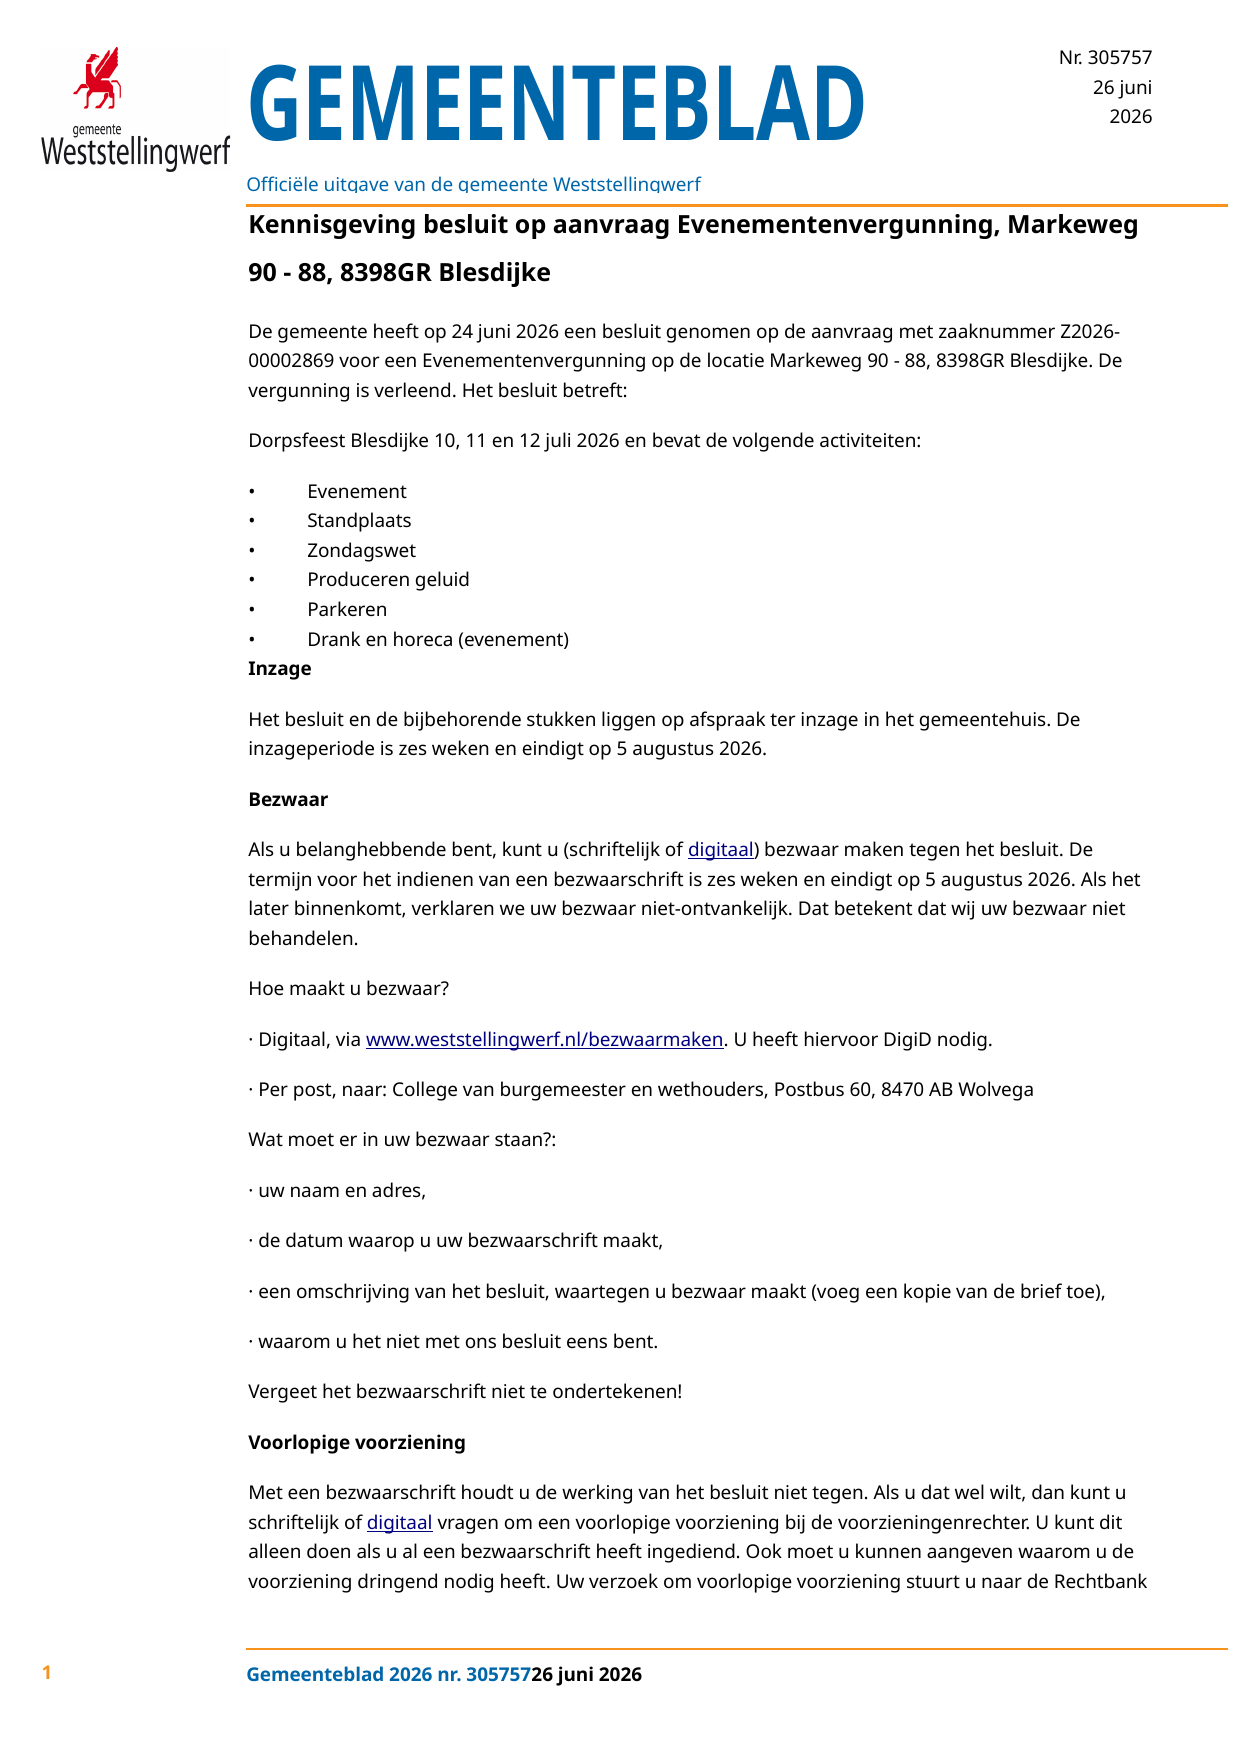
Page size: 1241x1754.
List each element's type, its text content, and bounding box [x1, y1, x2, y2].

list Evenement [248, 478, 1152, 504]
text Met een bezwaarschrift houdt u de werking van het besluit niet tegen. Als u dat wel wilt, dan kunt u schriftelijk of digitaal vragen om een voorlopige voorziening bij de voorzieningenrechter. U kunt dit alleen doen als u al een bezwaarschrift heeft ingediend. Ook moet u kunnen aangeven waarom u de voorziening dringend nodig heeft. Uw verzoek om voorlopige voorziening stuurt u naar de Rechtbank [248, 1479, 1152, 1594]
text Het besluit en de bijbehorende stukken liggen op afspraak ter inzage in het gemeentehuis. De inzageperiode is zes weken en eindigt op 5 augustus 2026. [248, 706, 1152, 761]
text · waarom u het niet met ons besluit eens bent. [248, 1328, 1152, 1354]
text Kennisgeving besluit op aanvraag Evenementenvergunning, Markeweg 90 - 88, 8398GR Blesdijke [248, 207, 1152, 288]
text Wat moet er in uw bezwaar staan?: [248, 1127, 1152, 1152]
text · Digitaal, via www.weststellingwerf.nl/bezwaarmaken. U heeft hiervoor DigiD nodig. [248, 1026, 1152, 1052]
list Standplaats [248, 507, 1152, 533]
list Parkeren [248, 596, 1152, 622]
text De gemeente heeft op 24 juni 2026 een besluit genomen op de aanvraag met zaaknummer Z2026-00002869 voor een Evenementenvergunning op de locatie Markeweg 90 - 88, 8398GR Blesdijke. De vergunning is verleend. Het besluit betreft: [248, 318, 1152, 403]
text Hoe maakt u bezwaar? [248, 975, 1152, 1001]
text · Per post, naar: College van burgemeester en wethouders, Postbus 60, 8470 AB Wolvega [248, 1076, 1152, 1102]
text Bezwaar [248, 786, 1152, 812]
text Dorpsfeest Blesdijke 10, 11 en 12 juli 2026 en bevat de volgende activiteiten: [248, 427, 1152, 453]
text · de datum waarop u uw bezwaarschrift maakt, [248, 1227, 1152, 1253]
text · uw naam en adres, [248, 1177, 1152, 1203]
text Als u belanghebbende bent, kunt u (schriftelijk of digitaal) bezwaar maken tegen het besluit. De termijn voor het indienen van een bezwaarschrift is zes weken en eindigt op 5 augustus 2026. Als het later binnenkomt, verklaren we uw bezwaar niet-ontvankelijk. Dat betekent dat wij uw bezwaar niet behandelen. [248, 836, 1152, 951]
list Produceren geluid [248, 567, 1152, 592]
picture [41, 47, 231, 172]
text Vergeet het bezwaarschrift niet te ondertekenen! [248, 1379, 1152, 1404]
text Inzage [248, 655, 1152, 681]
text · een omschrijving van het besluit, waartegen u bezwaar maakt (voeg een kopie van de brief toe), [248, 1278, 1152, 1304]
list Drank en horeca (evenement) [248, 626, 1152, 652]
list Zondagswet [248, 537, 1152, 563]
text Voorlopige voorziening [248, 1429, 1152, 1455]
